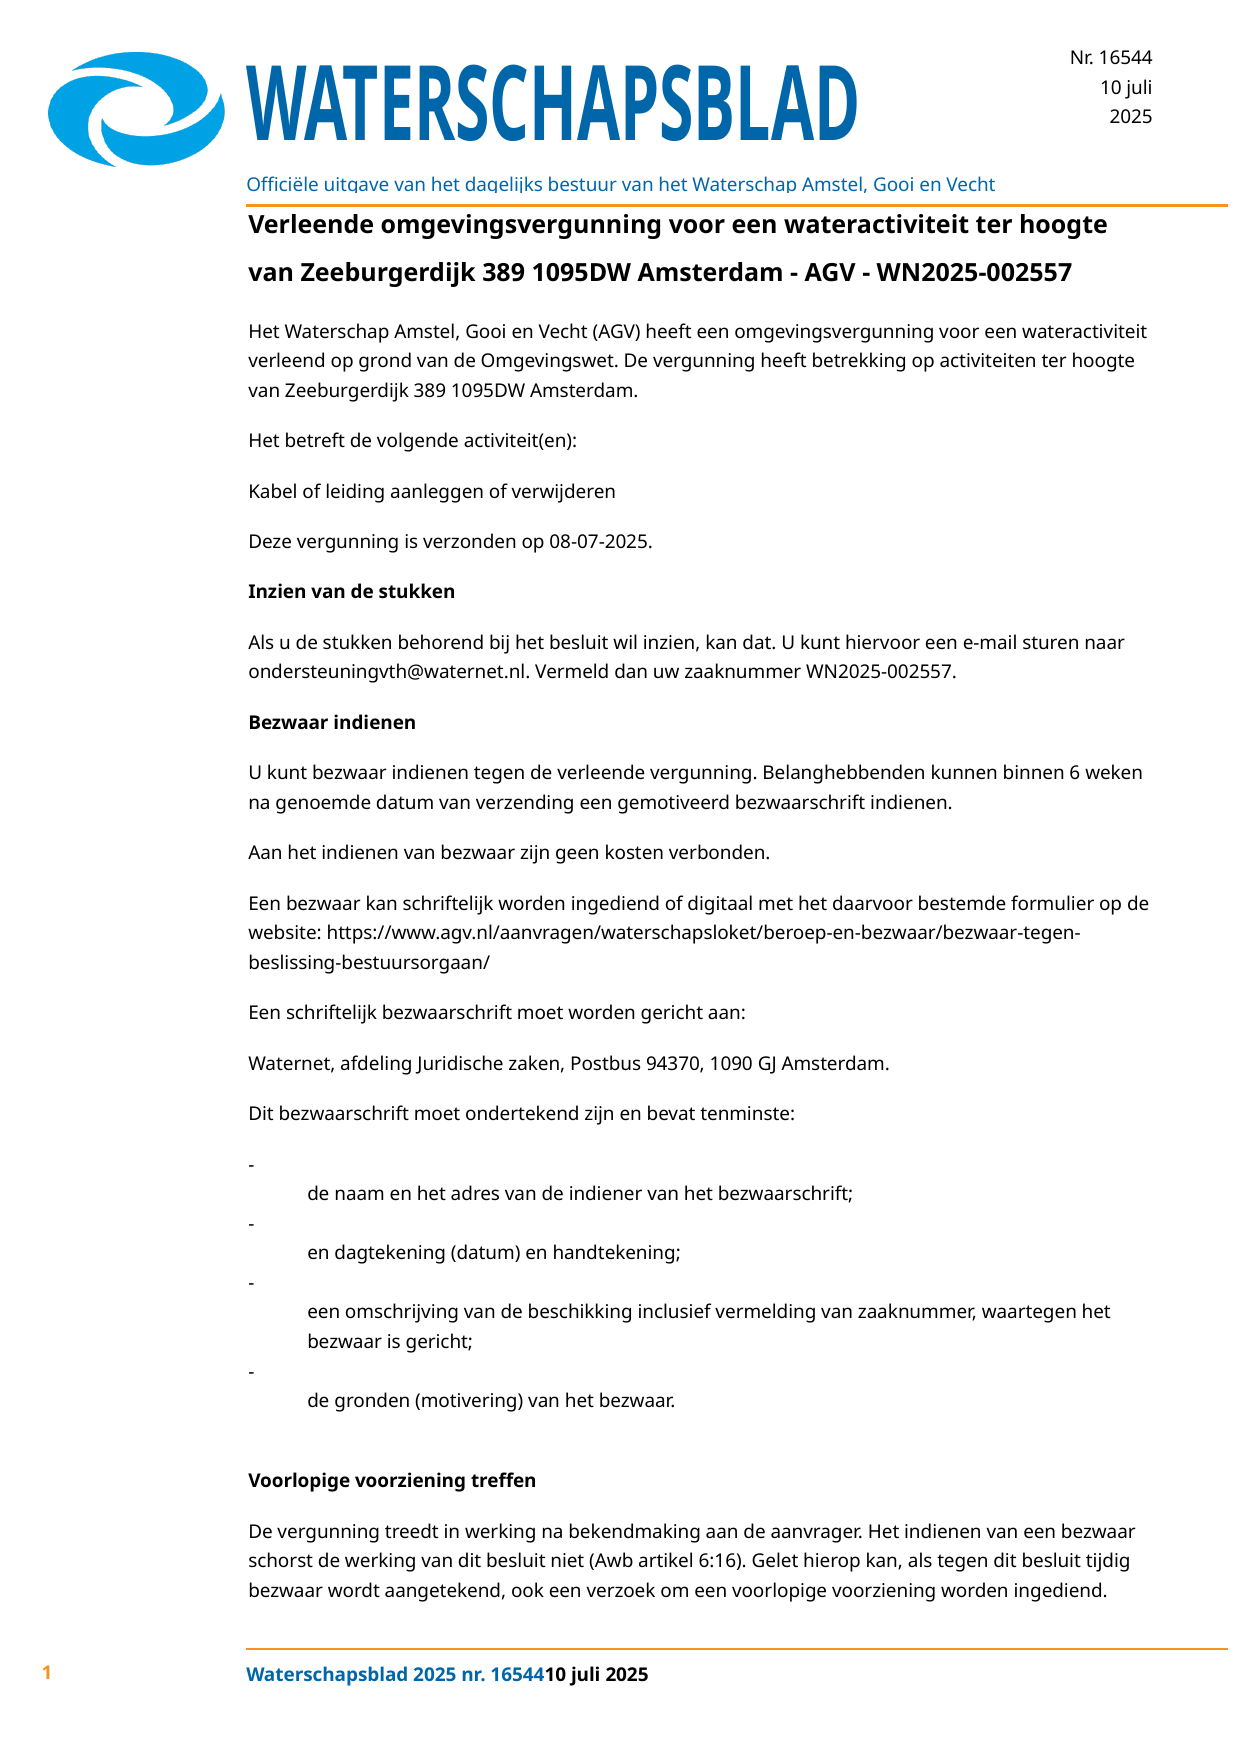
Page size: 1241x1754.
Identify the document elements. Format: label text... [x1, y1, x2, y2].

text Het Waterschap Amstel, Gooi en Vecht (AGV) heeft een omgevingsvergunning voor een wateractiviteit verleend op grond van de Omgevingswet. De vergunning heeft betrekking op activiteiten ter hoogte van Zeeburgerdijk 389 1095DW Amsterdam. [248, 318, 1152, 403]
text Verleende omgevingsvergunning voor een wateractiviteit ter hoogte van Zeeburgerdijk 389 1095DW Amsterdam - AGV - WN2025-002557 [248, 207, 1152, 288]
text Aan het indienen van bezwaar zijn geen kosten verbonden. [248, 839, 1152, 865]
text Waternet, afdeling Juridische zaken, Postbus 94370, 1090 GJ Amsterdam. [248, 1050, 1152, 1076]
text De vergunning treedt in werking na bekendmaking aan de aanvrager. Het indienen van een bezwaar schorst de werking van dit besluit niet (Awb artikel 6:16). Gelet hierop kan, als tegen dit besluit tijdig bezwaar wordt aangetekend, ook een verzoek om een voorlopige voorziening worden ingediend. [248, 1518, 1152, 1603]
text Voorlopige voorziening treffen [248, 1467, 1152, 1493]
list de gronden (motivering) van het bezwaar. [248, 1387, 1152, 1413]
list de naam en het adres van de indiener van het bezwaarschrift; [248, 1180, 1152, 1206]
text Dit bezwaarschrift moet ondertekend zijn en bevat tenminste: [248, 1100, 1152, 1126]
text Een bezwaar kan schriftelijk worden ingediend of digitaal met het daarvoor bestemde formulier op de website: https://www.agv.nl/aanvragen/waterschapsloket/beroep-en-bezwaar/bezwaar-tegen-beslissing-bestuursorgaan/ [248, 890, 1152, 975]
text Een schriftelijk bezwaarschrift moet worden gericht aan: [248, 999, 1152, 1025]
text U kunt bezwaar indienen tegen de verleende vergunning. Belanghebbenden kunnen binnen 6 weken na genoemde datum van verzending een gemotiveerd bezwaarschrift indienen. [248, 759, 1152, 815]
text Inzien van de stukken [248, 579, 1152, 604]
text Het betreft de volgende activiteit(en): [248, 427, 1152, 453]
list en dagtekening (datum) en handtekening; [248, 1239, 1152, 1265]
text Deze vergunning is verzonden op 08-07-2025. [248, 528, 1152, 554]
text Als u de stukken behorend bij het besluit wil inzien, kan dat. U kunt hiervoor een e-mail sturen naar ondersteuningvth@waternet.nl. Vermeld dan uw zaaknummer WN2025-002557. [248, 629, 1152, 684]
text Kabel of leiding aanleggen of verwijderen [248, 478, 1152, 504]
picture [41, 47, 231, 172]
list een omschrijving van de beschikking inclusief vermelding van zaaknummer, waartegen het bezwaar is gericht; [248, 1299, 1152, 1354]
text Bezwaar indienen [248, 709, 1152, 735]
